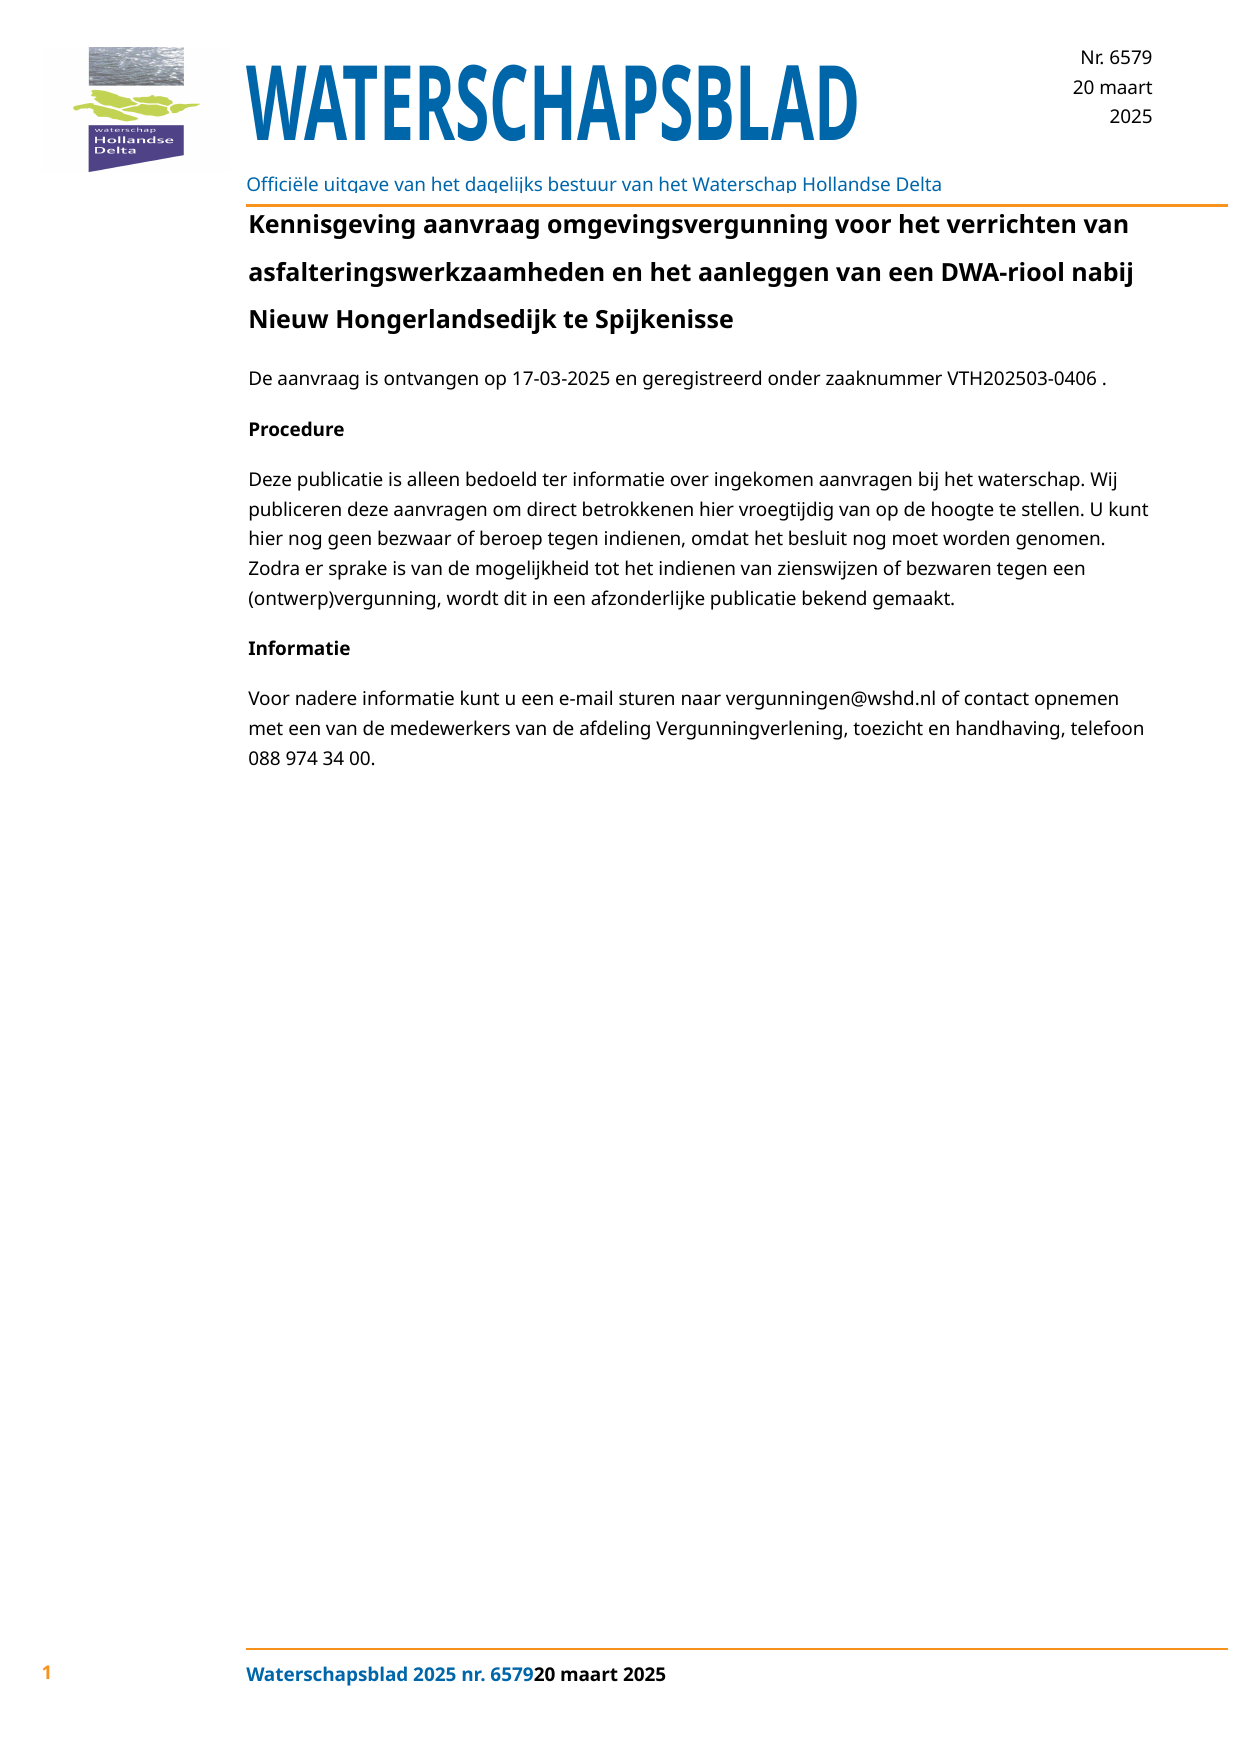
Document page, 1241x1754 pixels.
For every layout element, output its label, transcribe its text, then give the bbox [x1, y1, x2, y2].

picture [41, 47, 231, 172]
text De aanvraag is ontvangen op 17-03-2025 en geregistreerd onder zaaknummer VTH202503-0406 . [248, 366, 1152, 391]
text Procedure [248, 416, 1152, 442]
text Kennisgeving aanvraag omgevingsvergunning voor het verrichten van asfalteringswerkzaamheden en het aanleggen van een DWA-riool nabij Nieuw Hongerlandsedijk te Spijkenisse [248, 207, 1152, 336]
text Informatie [248, 635, 1152, 661]
text Voor nadere informatie kunt u een e-mail sturen naar vergunningen@wshd.nl of contact opnemen met een van de medewerkers van de afdeling Vergunningverlening, toezicht en handhaving, telefoon 088 974 34 00. [248, 686, 1152, 770]
text Deze publicatie is alleen bedoeld ter informatie over ingekomen aanvragen bij het waterschap. Wij publiceren deze aanvragen om direct betrokkenen hier vroegtijdig van op de hoogte te stellen. U kunt hier nog geen bezwaar of beroep tegen indienen, omdat het besluit nog moet worden genomen. Zodra er sprake is van de mogelijkheid tot het indienen van zienswijzen of bezwaren tegen een (ontwerp)vergunning, wordt dit in een afzonderlijke publicatie bekend gemaakt. [248, 466, 1152, 610]
